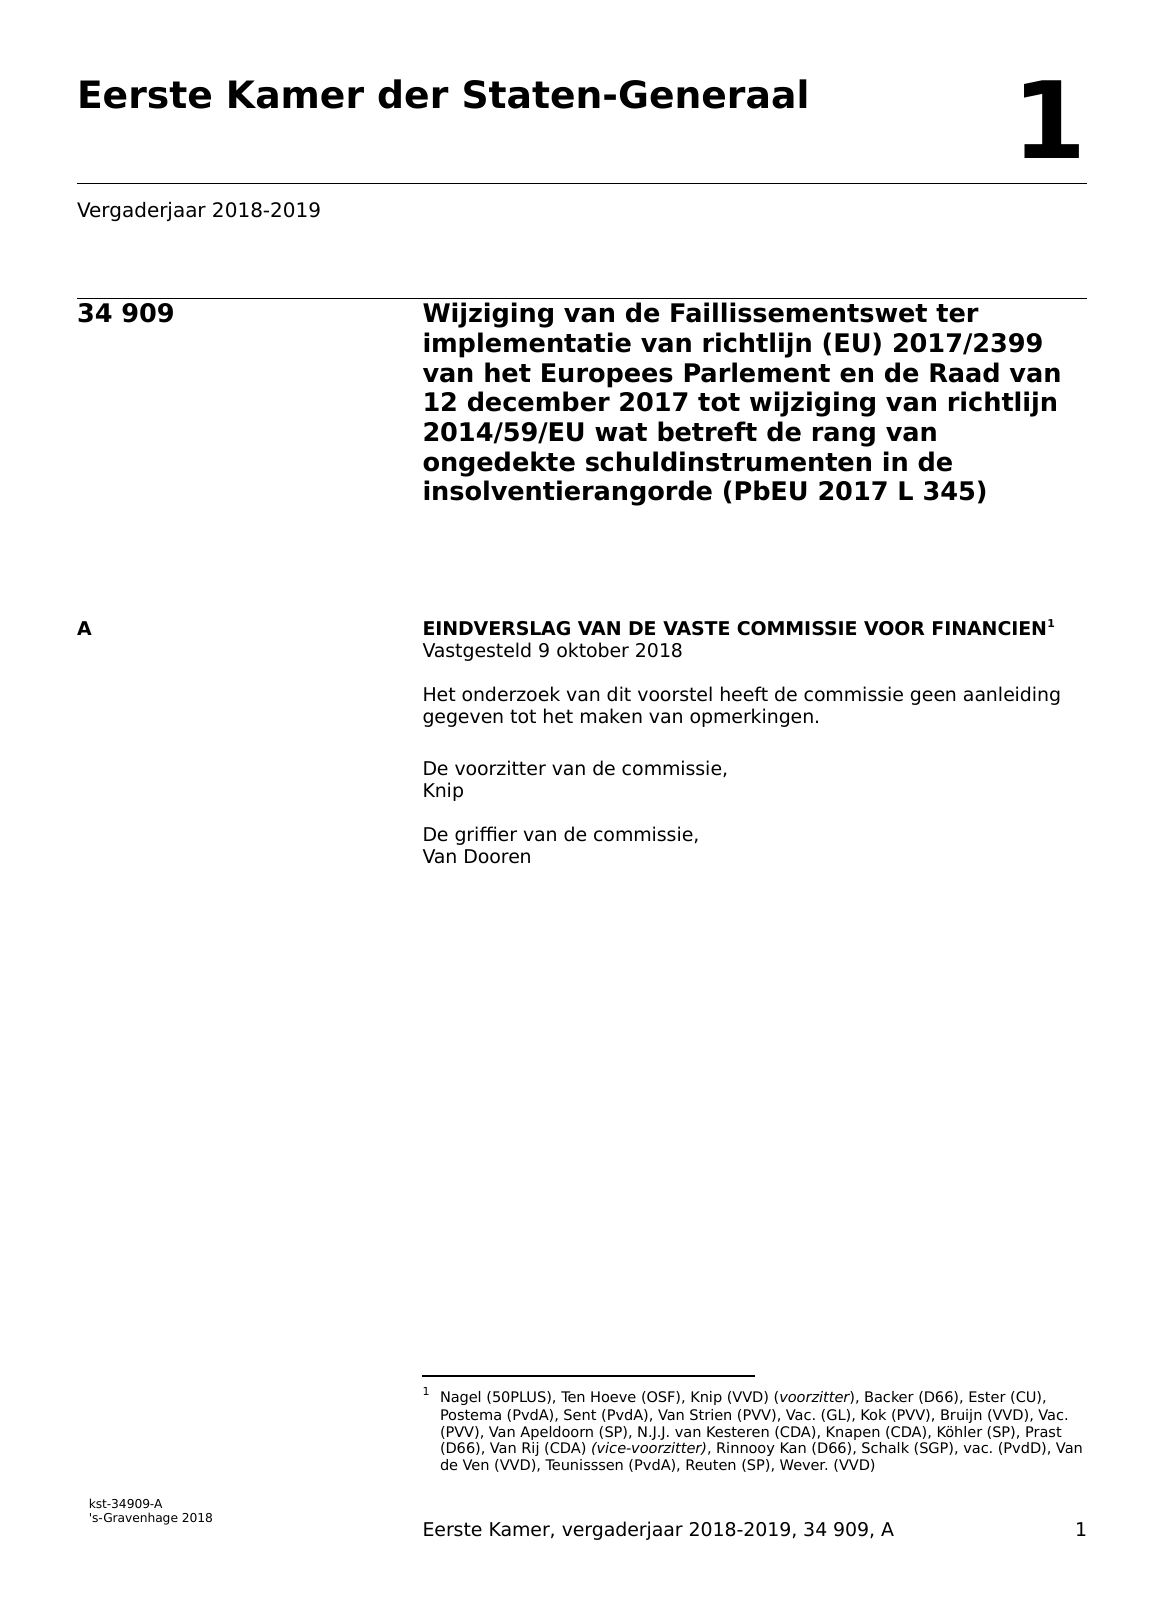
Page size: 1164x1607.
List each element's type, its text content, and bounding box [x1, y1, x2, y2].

text kst-34909-A [88, 1497, 323, 1511]
subtitle 34 909 Wijziging van de Faillissementswet ter implementatie van richtlijn (EU) 2017/2399 van het Europees Parlement en de Raad van 12 december 2017 tot wijziging van richtlijn 2014/59/EU wat betreft de rang van ongedekte schuldinstrumenten in de insolventierangorde (PbEU 2017 L 345) [77, 299, 1087, 507]
text De griffier van de commissie, Van Dooren [422, 824, 1087, 868]
text Nagel (50PLUS), Ten Hoeve (OSF), Knip (VVD) (voorzitter), Backer (D66), Ester (CU), Postema (PvdA), Sent (PvdA), Van Strien (PVV), Vac. (GL), Kok (PVV), Bruijn (VVD), Vac. (PVV), Van Apeldoorn (SP), N.J.J. van Kesteren (CDA), Knapen (CDA), Köhler (SP), Prast (D66), Van Rij (CDA) (vice-voorzitter), Rinnooy Kan (D66), Schalk (SGP), vac. (PvdD), Van de Ven (VVD), Teunisssen (PvdA), Reuten (SP), Wever. (VVD) [422, 1385, 1087, 1474]
subtitle A EINDVERSLAG VAN DE VASTE COMMISSIE VOOR FINANCIEN [77, 618, 1087, 640]
table_header Eerste Kamer der Staten-Generaal [77, 59, 886, 183]
table_cell Vergaderjaar 2018-2019 [77, 184, 1087, 298]
text 's-Gravenhage 2018 [88, 1511, 323, 1525]
text Vastgesteld 9 oktober 2018 [422, 640, 1087, 662]
text Het onderzoek van dit voorstel heeft de commissie geen aanleiding gegeven tot het maken van opmerkingen. [422, 684, 1087, 728]
table_header 1 [886, 59, 1087, 183]
text De voorzitter van de commissie, Knip [422, 758, 1087, 802]
